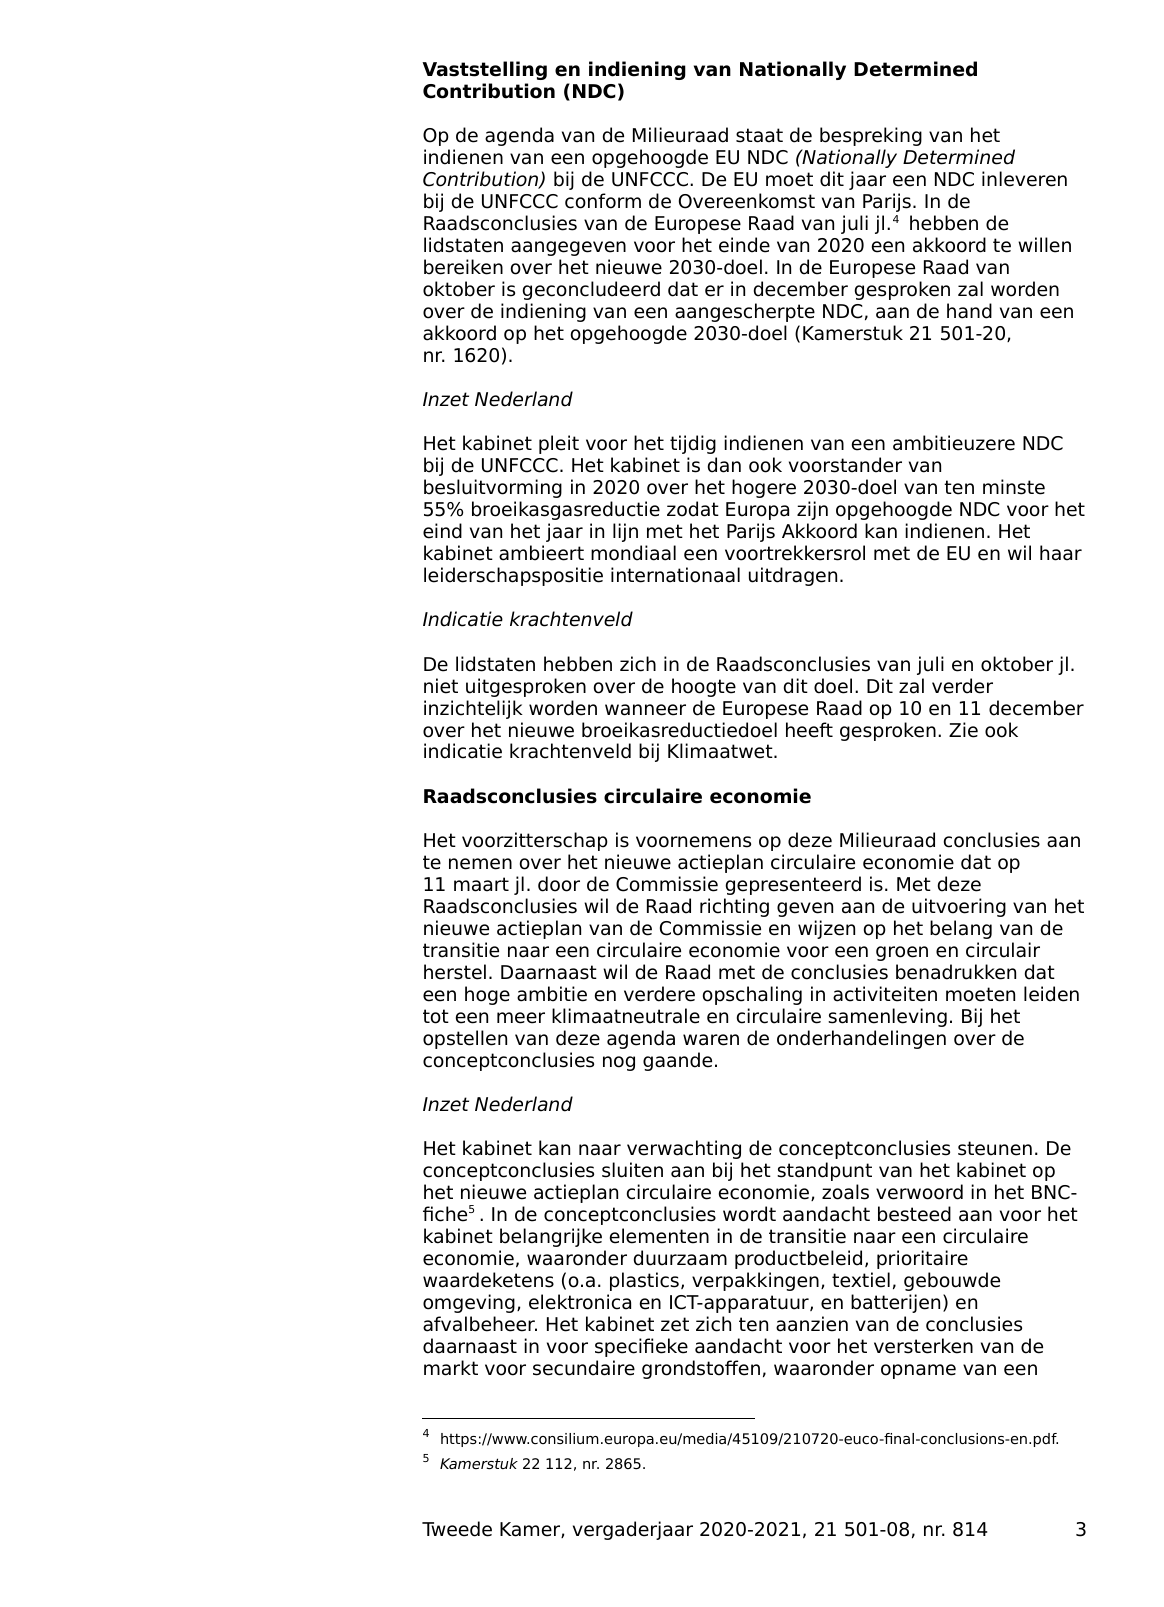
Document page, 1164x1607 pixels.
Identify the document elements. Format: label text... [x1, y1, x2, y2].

subtitle Raadsconclusies circulaire economie [422, 786, 1087, 808]
subtitle Inzet Nederland [422, 389, 1087, 411]
text Het voorzitterschap is voornemens op deze Milieuraad conclusies aan te nemen over het nieuwe actieplan circulaire economie dat op 11 maart jl. door de Commissie gepresenteerd is. Met deze Raadsconclusies wil de Raad richting geven aan de uitvoering van het nieuwe actieplan van de Commissie en wijzen op het belang van de transitie naar een circulaire economie voor een groen en circulair herstel. Daarnaast wil de Raad met de conclusies benadrukken dat een hoge ambitie en verdere opschaling in activiteiten moeten leiden tot een meer klimaatneutrale en circulaire samenleving. Bij het opstellen van deze agenda waren de onderhandelingen over de conceptconclusies nog gaande. [422, 830, 1087, 1072]
text Het kabinet pleit voor het tijdig indienen van een ambitieuzere NDC bij de UNFCCC. Het kabinet is dan ook voorstander van besluitvorming in 2020 over het hogere 2030-doel van ten minste 55% broeikasgasreductie zodat Europa zijn opgehoogde NDC voor het eind van het jaar in lijn met het Parijs Akkoord kan indienen. Het kabinet ambieert mondiaal een voortrekkersrol met de EU en wil haar leiderschapspositie internationaal uitdragen. [422, 433, 1087, 587]
text Kamerstuk 22 112, nr. 2865. [422, 1452, 1087, 1474]
text https://www.consilium.europa.eu/media/45109/210720-euco-final-conclusions-en.pdf. [422, 1427, 1087, 1449]
text Op de agenda van de Milieuraad staat de bespreking van het indienen van een opgehoogde EU NDC (Nationally Determined Contribution) bij de UNFCCC. De EU moet dit jaar een NDC inleveren bij de UNFCCC conform de Overeenkomst van Parijs. In de Raadsconclusies van de Europese Raad van juli jl. hebben de lidstaten aangegeven voor het einde van 2020 een akkoord te willen bereiken over het nieuwe 2030-doel. In de Europese Raad van oktober is geconcludeerd dat er in december gesproken zal worden over de indiening van een aangescherpte NDC, aan de hand van een akkoord op het opgehoogde 2030-doel (Kamerstuk 21 501-20, nr. 1620). [422, 125, 1087, 367]
subtitle Indicatie krachtenveld [422, 609, 1087, 631]
subtitle Vaststelling en indiening van Nationally Determined Contribution (NDC) [422, 59, 1087, 103]
text De lidstaten hebben zich in de Raadsconclusies van juli en oktober jl. niet uitgesproken over de hoogte van dit doel. Dit zal verder inzichtelijk worden wanneer de Europese Raad op 10 en 11 december over het nieuwe broeikasreductiedoel heeft gesproken. Zie ook indicatie krachtenveld bij Klimaatwet. [422, 653, 1087, 763]
subtitle Inzet Nederland [422, 1094, 1087, 1116]
text Het kabinet kan naar verwachting de conceptconclusies steunen. De conceptconclusies sluiten aan bij het standpunt van het kabinet op het nieuwe actieplan circulaire economie, zoals verwoord in het BNC-fiche. In de conceptconclusies wordt aandacht besteed aan voor het kabinet belangrijke elementen in de transitie naar een circulaire economie, waaronder duurzaam productbeleid, prioritaire waardeketens (o.a. plastics, verpakkingen, textiel, gebouwde omgeving, elektronica en ICT-apparatuur, en batterijen) en afvalbeheer. Het kabinet zet zich ten aanzien van de conclusies daarnaast in voor specifieke aandacht voor het versterken van de markt voor secundaire grondstoffen, waaronder opname van een [422, 1138, 1087, 1380]
